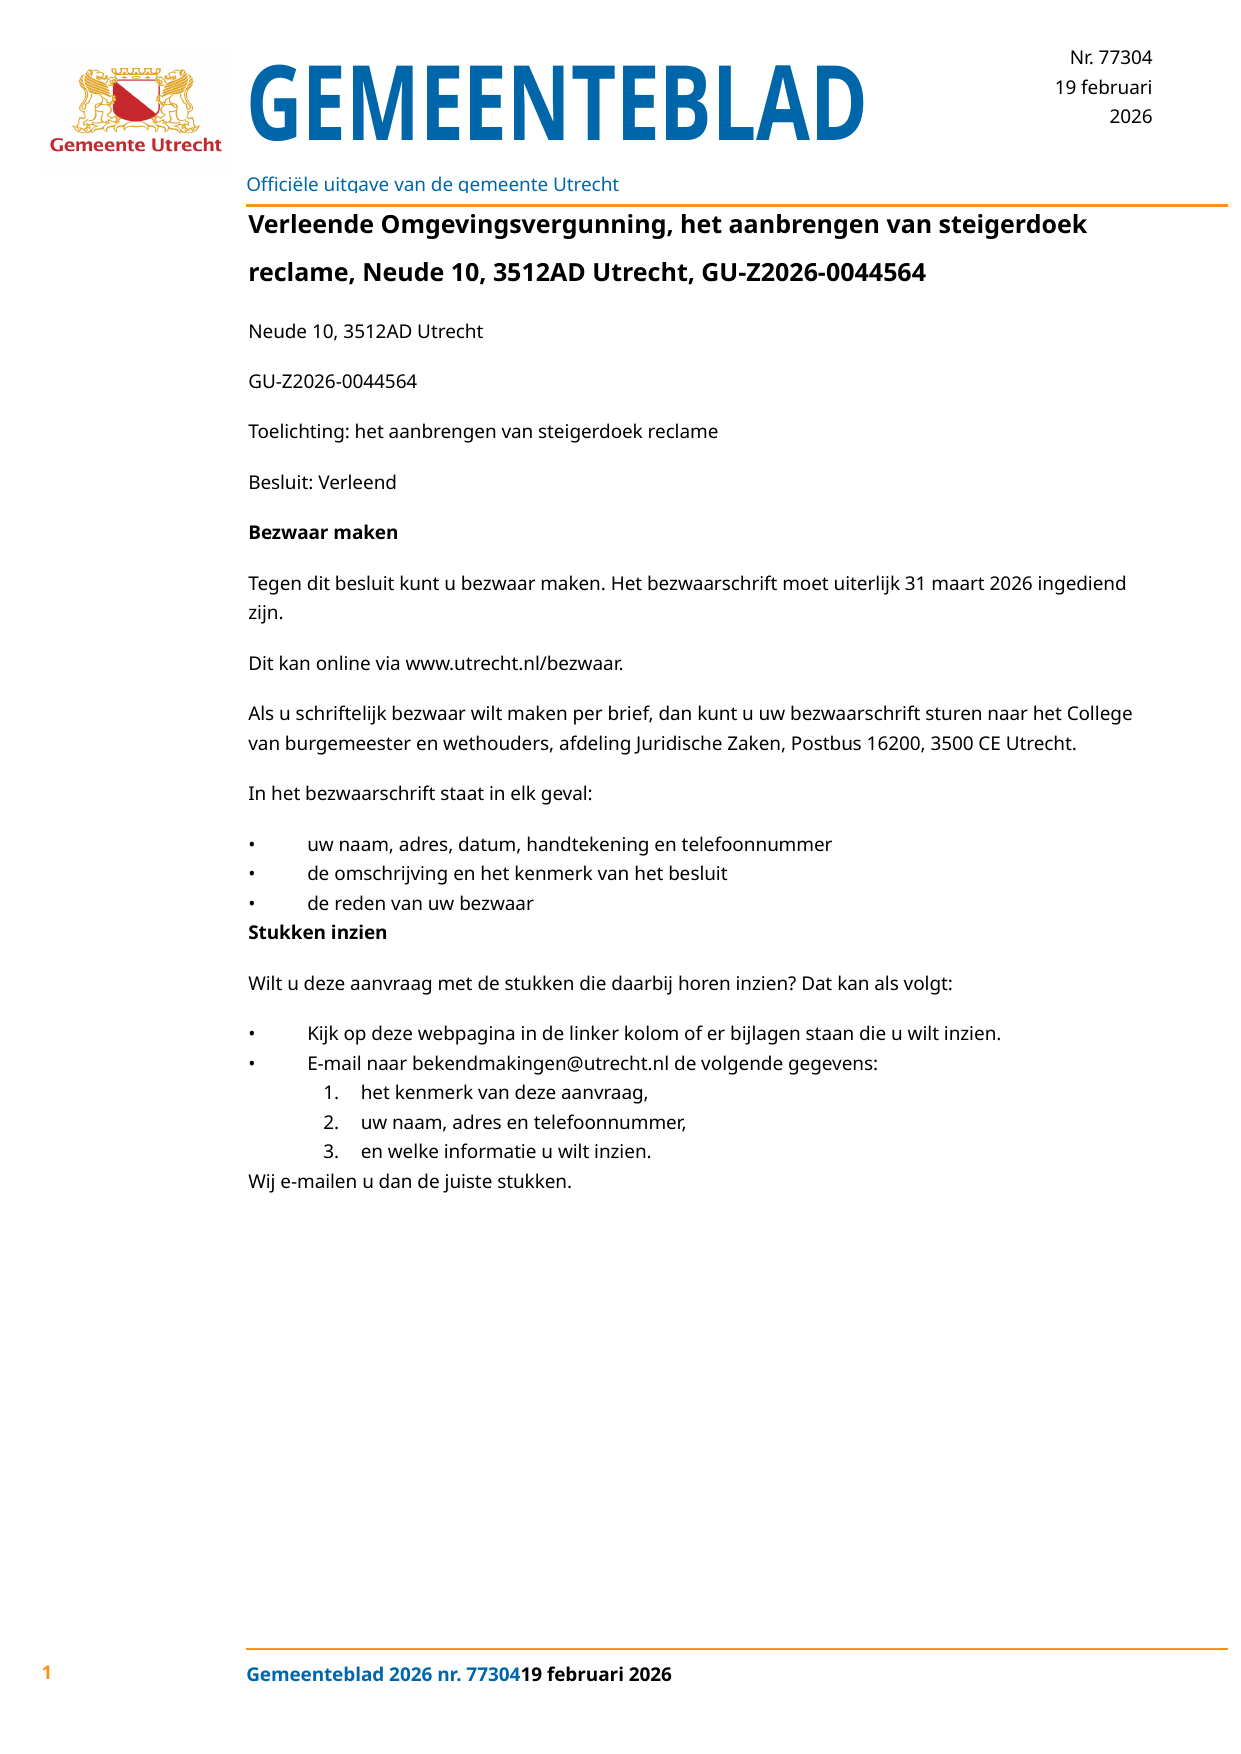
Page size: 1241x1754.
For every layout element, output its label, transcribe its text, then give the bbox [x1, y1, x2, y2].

list de reden van uw bezwaar [248, 890, 1152, 916]
picture [41, 47, 231, 172]
list E-mail naar bekendmakingen@utrecht.nl de volgende gegevens: [248, 1050, 1152, 1076]
text Wij e-mailen u dan de juiste stukken. [248, 1168, 1152, 1194]
text In het bezwaarschrift staat in elk geval: [248, 780, 1152, 806]
list uw naam, adres en telefoonnummer, [323, 1109, 1152, 1135]
text Besluit: Verleend [248, 469, 1152, 495]
text Stukken inzien [248, 919, 1152, 945]
list uw naam, adres, datum, handtekening en telefoonnummer [248, 831, 1152, 857]
text Wilt u deze aanvraag met de stukken die daarbij horen inzien? Dat kan als volgt: [248, 970, 1152, 996]
text Dit kan online via www.utrecht.nl/bezwaar. [248, 650, 1152, 676]
list de omschrijving en het kenmerk van het besluit [248, 860, 1152, 886]
text Bezwaar maken [248, 519, 1152, 545]
list en welke informatie u wilt inzien. [323, 1139, 1152, 1164]
text Als u schriftelijk bezwaar wilt maken per brief, dan kunt u uw bezwaarschrift sturen naar het College van burgemeester en wethouders, afdeling Juridische Zaken, Postbus 16200, 3500 CE Utrecht. [248, 700, 1152, 756]
text Toelichting: het aanbrengen van steigerdoek reclame [248, 419, 1152, 444]
list Kijk op deze webpagina in de linker kolom of er bijlagen staan die u wilt inzien. [248, 1020, 1152, 1046]
list het kenmerk van deze aanvraag, [323, 1079, 1152, 1105]
text Verleende Omgevingsvergunning, het aanbrengen van steigerdoek reclame, Neude 10, 3512AD Utrecht, GU-Z2026-0044564 [248, 207, 1152, 288]
text Neude 10, 3512AD Utrecht [248, 318, 1152, 344]
text GU-Z2026-0044564 [248, 368, 1152, 394]
text Tegen dit besluit kunt u bezwaar maken. Het bezwaarschrift moet uiterlijk 31 maart 2026 ingediend zijn. [248, 570, 1152, 625]
